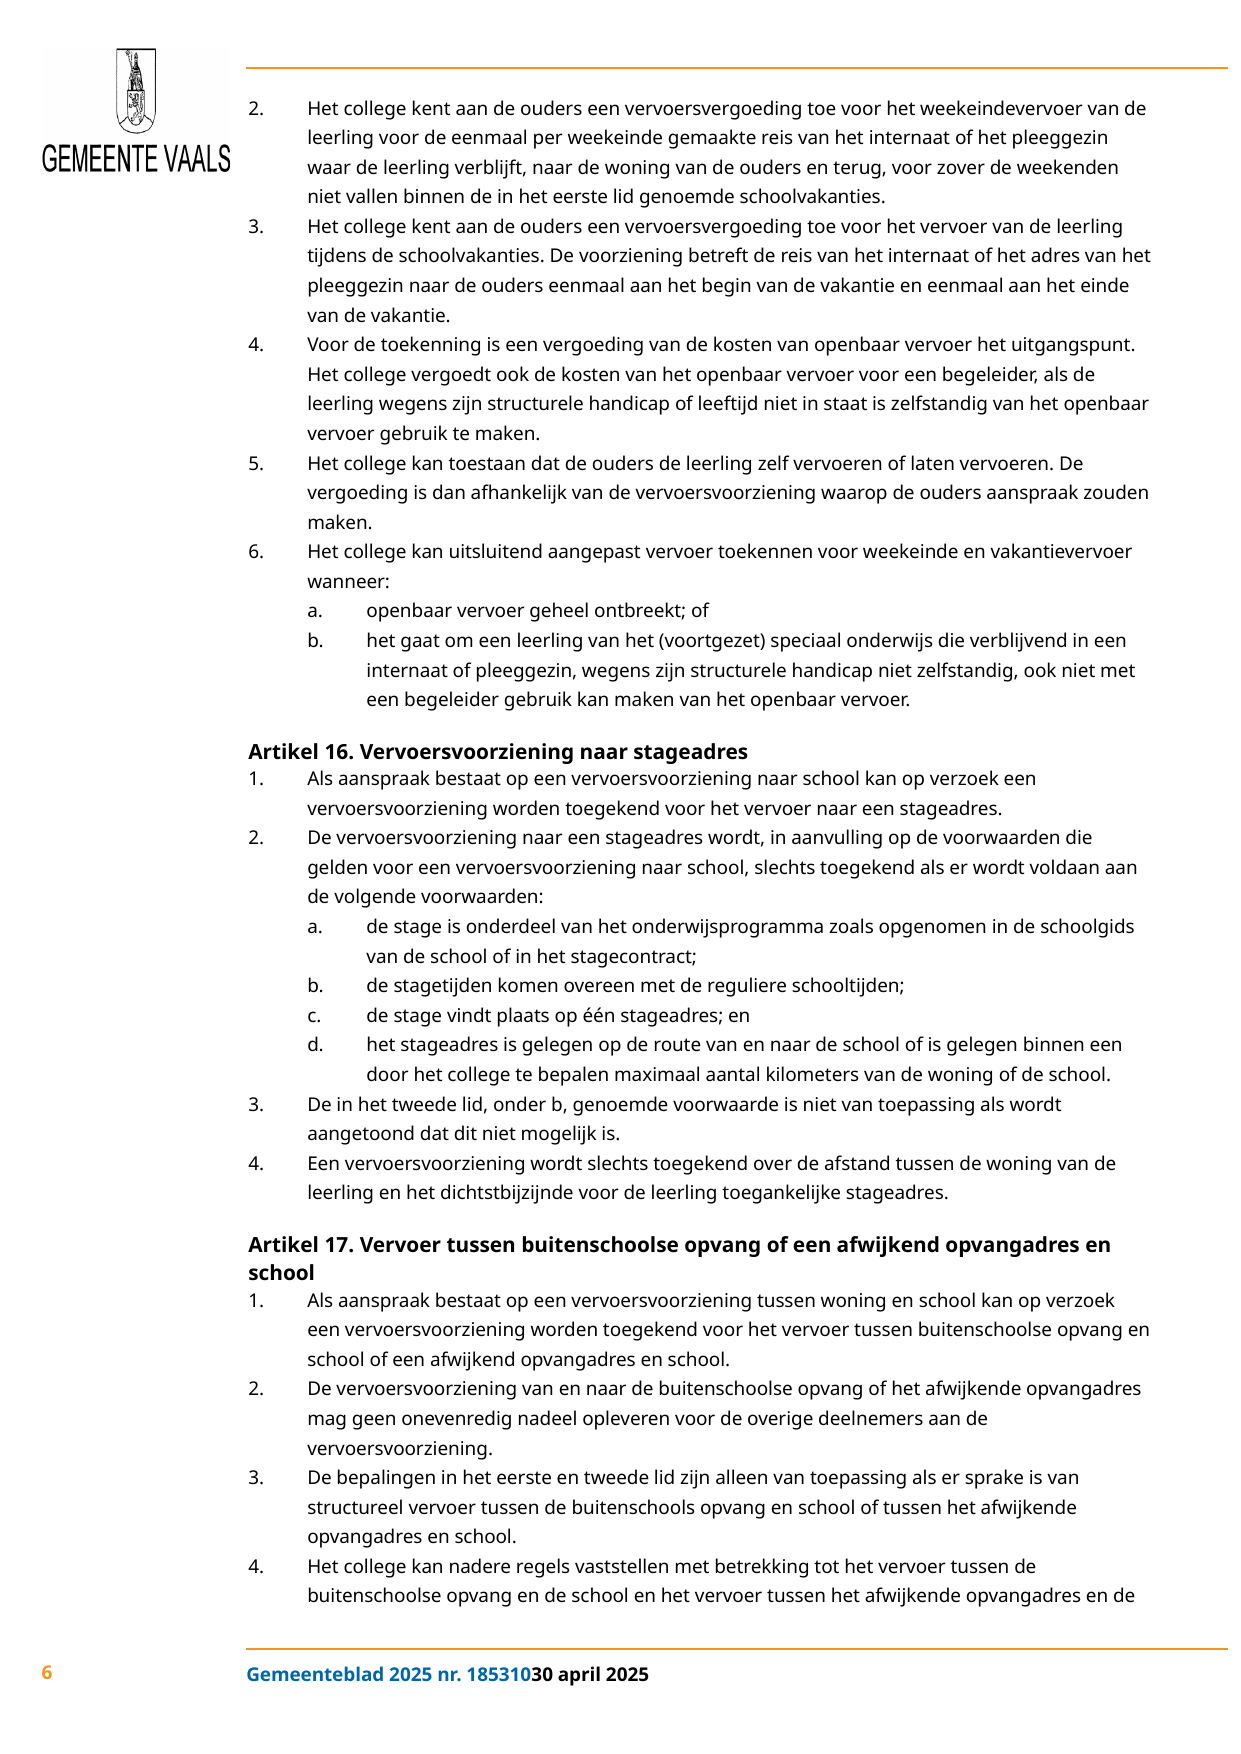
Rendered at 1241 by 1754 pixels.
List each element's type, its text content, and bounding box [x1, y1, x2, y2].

list de stagetijden komen overeen met de reguliere schooltijden; [307, 972, 1152, 998]
list Het college kan uitsluitend aangepast vervoer toekennen voor weekeinde en vakantievervoer wanneer: [248, 538, 1152, 594]
list Het college vergoedt ook de kosten van het openbaar vervoer voor een begeleider, als de leerling wegens zijn structurele handicap of leeftijd niet in staat is zelfstandig van het openbaar vervoer gebruik te maken. [248, 361, 1152, 446]
text Artikel 16. Vervoersvoorziening naar stageadres [248, 737, 1152, 765]
list De in het tweede lid, onder b, genoemde voorwaarde is niet van toepassing als wordt aangetoond dat dit niet mogelijk is. [248, 1091, 1152, 1146]
list het stageadres is gelegen op de route van en naar de school of is gelegen binnen een door het college te bepalen maximaal aantal kilometers van de woning of de school. [307, 1032, 1152, 1087]
list Als aanspraak bestaat op een vervoersvoorziening naar school kan op verzoek een vervoersvoorziening worden toegekend voor het vervoer naar een stageadres. [248, 765, 1152, 821]
list de stage is onderdeel van het onderwijsprogramma zoals opgenomen in de schoolgids van de school of in het stagecontract; [307, 913, 1152, 968]
list Het college kan toestaan dat de ouders de leerling zelf vervoeren of laten vervoeren. De vergoeding is dan afhankelijk van de vervoersvoorziening waarop de ouders aanspraak zouden maken. [248, 450, 1152, 535]
list Als aanspraak bestaat op een vervoersvoorziening tussen woning en school kan op verzoek een vervoersvoorziening worden toegekend voor het vervoer tussen buitenschoolse opvang en school of een afwijkend opvangadres en school. [248, 1287, 1152, 1372]
list openbaar vervoer geheel ontbreekt; of [307, 598, 1152, 623]
list De vervoersvoorziening van en naar de buitenschoolse opvang of het afwijkende opvangadres mag geen onevenredig nadeel opleveren voor de overige deelnemers aan de vervoersvoorziening. [248, 1376, 1152, 1460]
picture [41, 47, 231, 172]
list Het college kan nadere regels vaststellen met betrekking tot het vervoer tussen de buitenschoolse opvang en de school en het vervoer tussen het afwijkende opvangadres en de [248, 1553, 1152, 1608]
list Het college kent aan de ouders een vervoersvergoeding toe voor het weekeindevervoer van de leerling voor de eenmaal per weekeinde gemaakte reis van het internaat of het pleeggezin waar de leerling verblijft, naar de woning van de ouders en terug, voor zover de weekenden niet vallen binnen de in het eerste lid genoemde schoolvakanties. [248, 95, 1152, 209]
text Artikel 17. Vervoer tussen buitenschoolse opvang of een afwijkend opvangadres en school [248, 1230, 1152, 1287]
list De vervoersvoorziening naar een stageadres wordt, in aanvulling op de voorwaarden die gelden voor een vervoersvoorziening naar school, slechts toegekend als er wordt voldaan aan de volgende voorwaarden: [248, 824, 1152, 909]
list Een vervoersvoorziening wordt slechts toegekend over de afstand tussen de woning van de leerling en het dichtstbijzijnde voor de leerling toegankelijke stageadres. [248, 1150, 1152, 1205]
list Voor de toekenning is een vergoeding van de kosten van openbaar vervoer het uitgangspunt. [248, 331, 1152, 357]
list Het college kent aan de ouders een vervoersvergoeding toe voor het vervoer van de leerling tijdens de schoolvakanties. De voorziening betreft de reis van het internaat of het adres van het pleeggezin naar de ouders eenmaal aan het begin van de vakantie en eenmaal aan het einde van de vakantie. [248, 213, 1152, 328]
list de stage vindt plaats op één stageadres; en [307, 1002, 1152, 1028]
list De bepalingen in het eerste en tweede lid zijn alleen van toepassing als er sprake is van structureel vervoer tussen de buitenschools opvang en school of tussen het afwijkende opvangadres en school. [248, 1464, 1152, 1549]
list het gaat om een leerling van het (voortgezet) speciaal onderwijs die verblijvend in een internaat of pleeggezin, wegens zijn structurele handicap niet zelfstandig, ook niet met een begeleider gebruik kan maken van het openbaar vervoer. [307, 627, 1152, 712]
